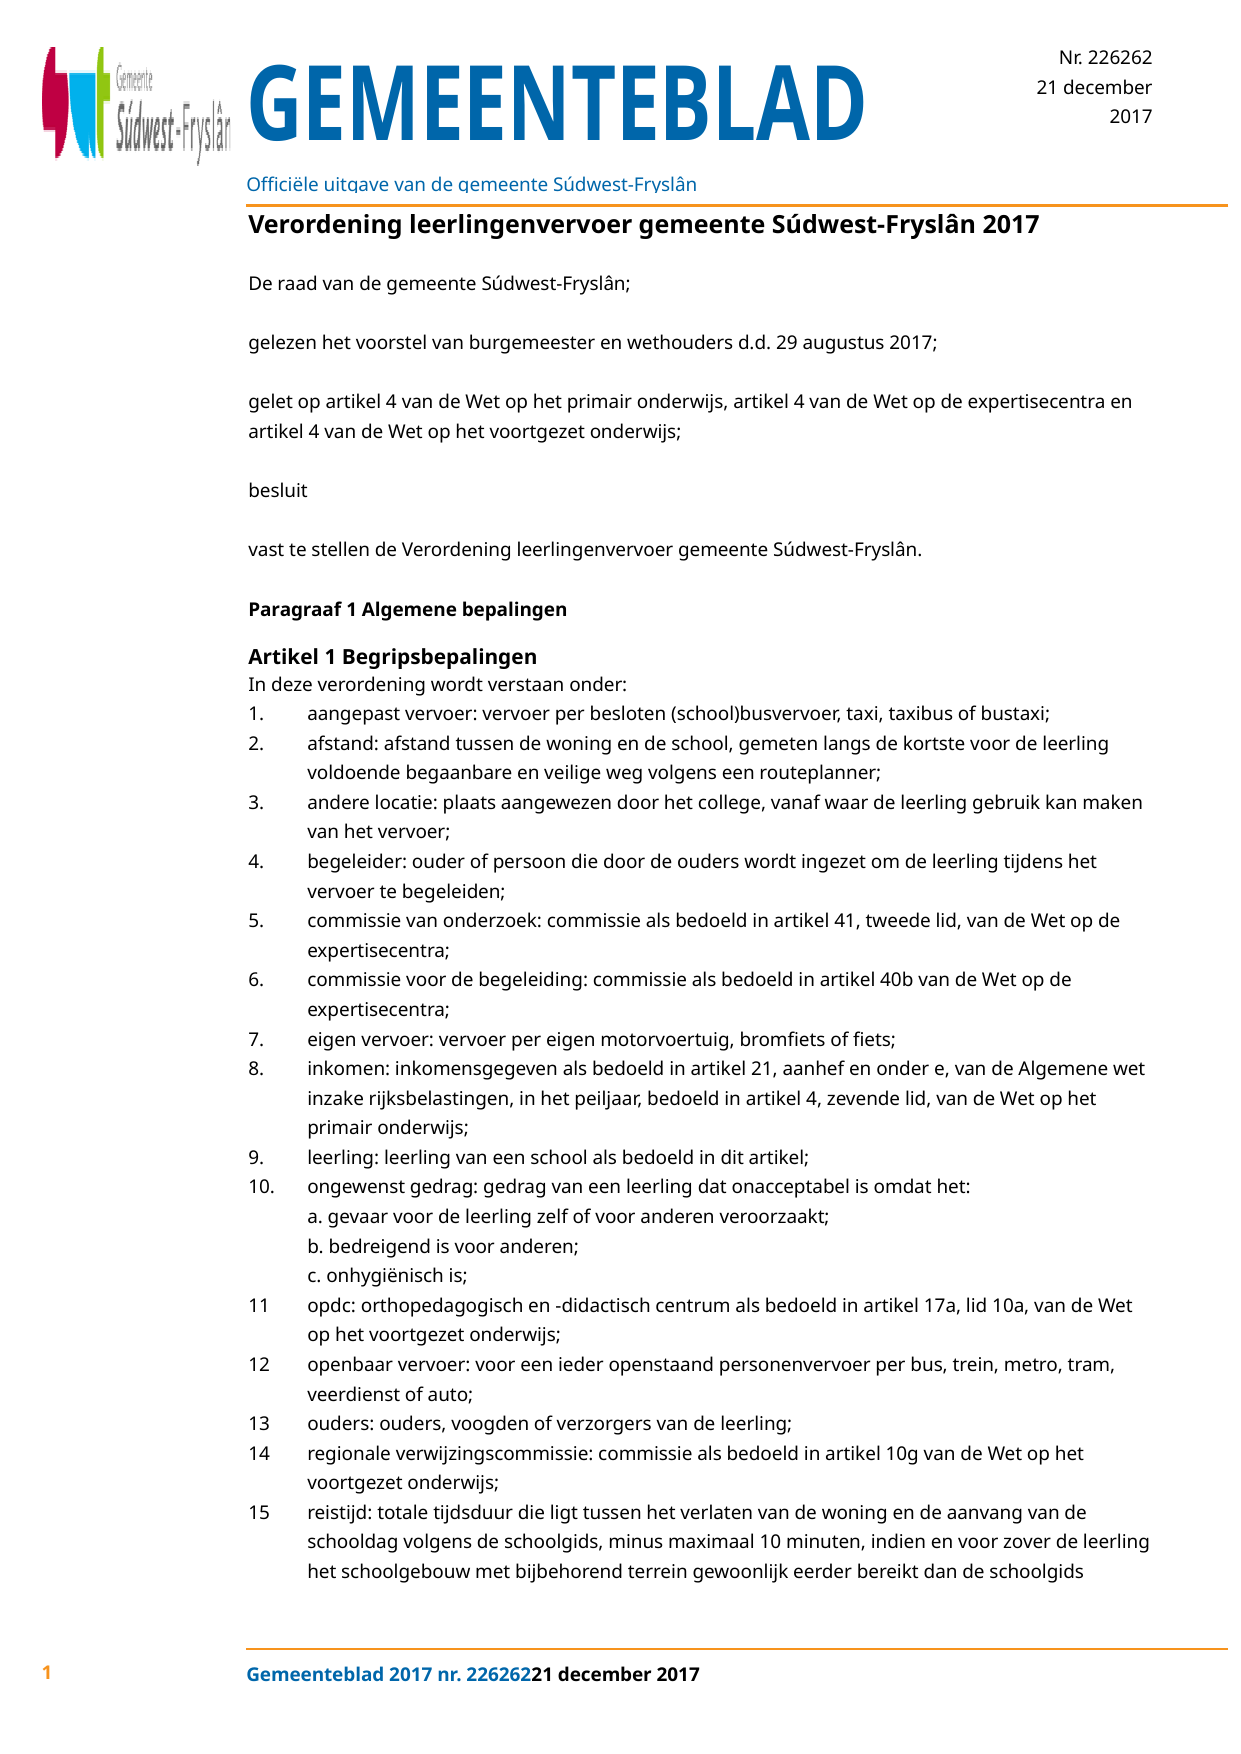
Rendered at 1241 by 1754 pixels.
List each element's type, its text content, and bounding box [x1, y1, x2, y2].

text Paragraaf 1 Algemene bepalingen [248, 596, 1152, 621]
list inkomen: inkomensgegeven als bedoeld in artikel 21, aanhef en onder e, van de Algemene wet inzake rijksbelastingen, in het peiljaar, bedoeld in artikel 4, zevende lid, van de Wet op het primair onderwijs; [248, 1055, 1152, 1140]
text Verordening leerlingenvervoer gemeente Súdwest-Fryslân 2017 [248, 207, 1152, 241]
text besluit [248, 477, 1152, 503]
list afstand: afstand tussen de woning en de school, gemeten langs de kortste voor de leerling voldoende begaanbare en veilige weg volgens een routeplanner; [248, 730, 1152, 785]
list eigen vervoer: vervoer per eigen motorvoertuig, bromfiets of fiets; [248, 1026, 1152, 1051]
list ongewenst gedrag: gedrag van een leerling dat onacceptabel is omdat het: [248, 1174, 1152, 1199]
list commissie voor de begeleiding: commissie als bedoeld in artikel 40b van de Wet op de expertisecentra; [248, 967, 1152, 1022]
list aangepast vervoer: vervoer per besloten (school)busvervoer, taxi, taxibus of bustaxi; [248, 700, 1152, 726]
list ouders: ouders, voogden of verzorgers van de leerling; [248, 1410, 1152, 1436]
text De raad van de gemeente Súdwest-Fryslân; [248, 270, 1152, 296]
text gelet op artikel 4 van de Wet op het primair onderwijs, artikel 4 van de Wet op de expertisecentra en artikel 4 van de Wet op het voortgezet onderwijs; [248, 389, 1152, 444]
list begeleider: ouder of persoon die door de ouders wordt ingezet om de leerling tijdens het vervoer te begeleiden; [248, 848, 1152, 903]
list reistijd: totale tijdsduur die ligt tussen het verlaten van de woning en de aanvang van de schooldag volgens de schoolgids, minus maximaal 10 minuten, indien en voor zover de leerling het schoolgebouw met bijbehorend terrein gewoonlijk eerder bereikt dan de schoolgids [248, 1499, 1152, 1584]
list andere locatie: plaats aangewezen door het college, vanaf waar de leerling gebruik kan maken van het vervoer; [248, 789, 1152, 844]
list leerling: leerling van een school als bedoeld in dit artikel; [248, 1144, 1152, 1170]
list c. onhygiënisch is; [248, 1262, 1152, 1288]
text vast te stellen de Verordening leerlingenvervoer gemeente Súdwest-Fryslân. [248, 537, 1152, 562]
text In deze verordening wordt verstaan onder: [248, 671, 1152, 696]
list openbaar vervoer: voor een ieder openstaand personenvervoer per bus, trein, metro, tram, veerdienst of auto; [248, 1351, 1152, 1406]
list regionale verwijzingscommissie: commissie als bedoeld in artikel 10g van de Wet op het voortgezet onderwijs; [248, 1440, 1152, 1495]
text gelezen het voorstel van burgemeester en wethouders d.d. 29 augustus 2017; [248, 329, 1152, 355]
list commissie van onderzoek: commissie als bedoeld in artikel 41, tweede lid, van de Wet op de expertisecentra; [248, 907, 1152, 963]
text Artikel 1 Begripsbepalingen [248, 642, 1152, 671]
list opdc: orthopedagogisch en -didactisch centrum als bedoeld in artikel 17a, lid 10a, van de Wet op het voortgezet onderwijs; [248, 1292, 1152, 1347]
picture [41, 47, 231, 172]
list b. bedreigend is voor anderen; [248, 1233, 1152, 1258]
list a. gevaar voor de leerling zelf of voor anderen veroorzaakt; [248, 1203, 1152, 1229]
